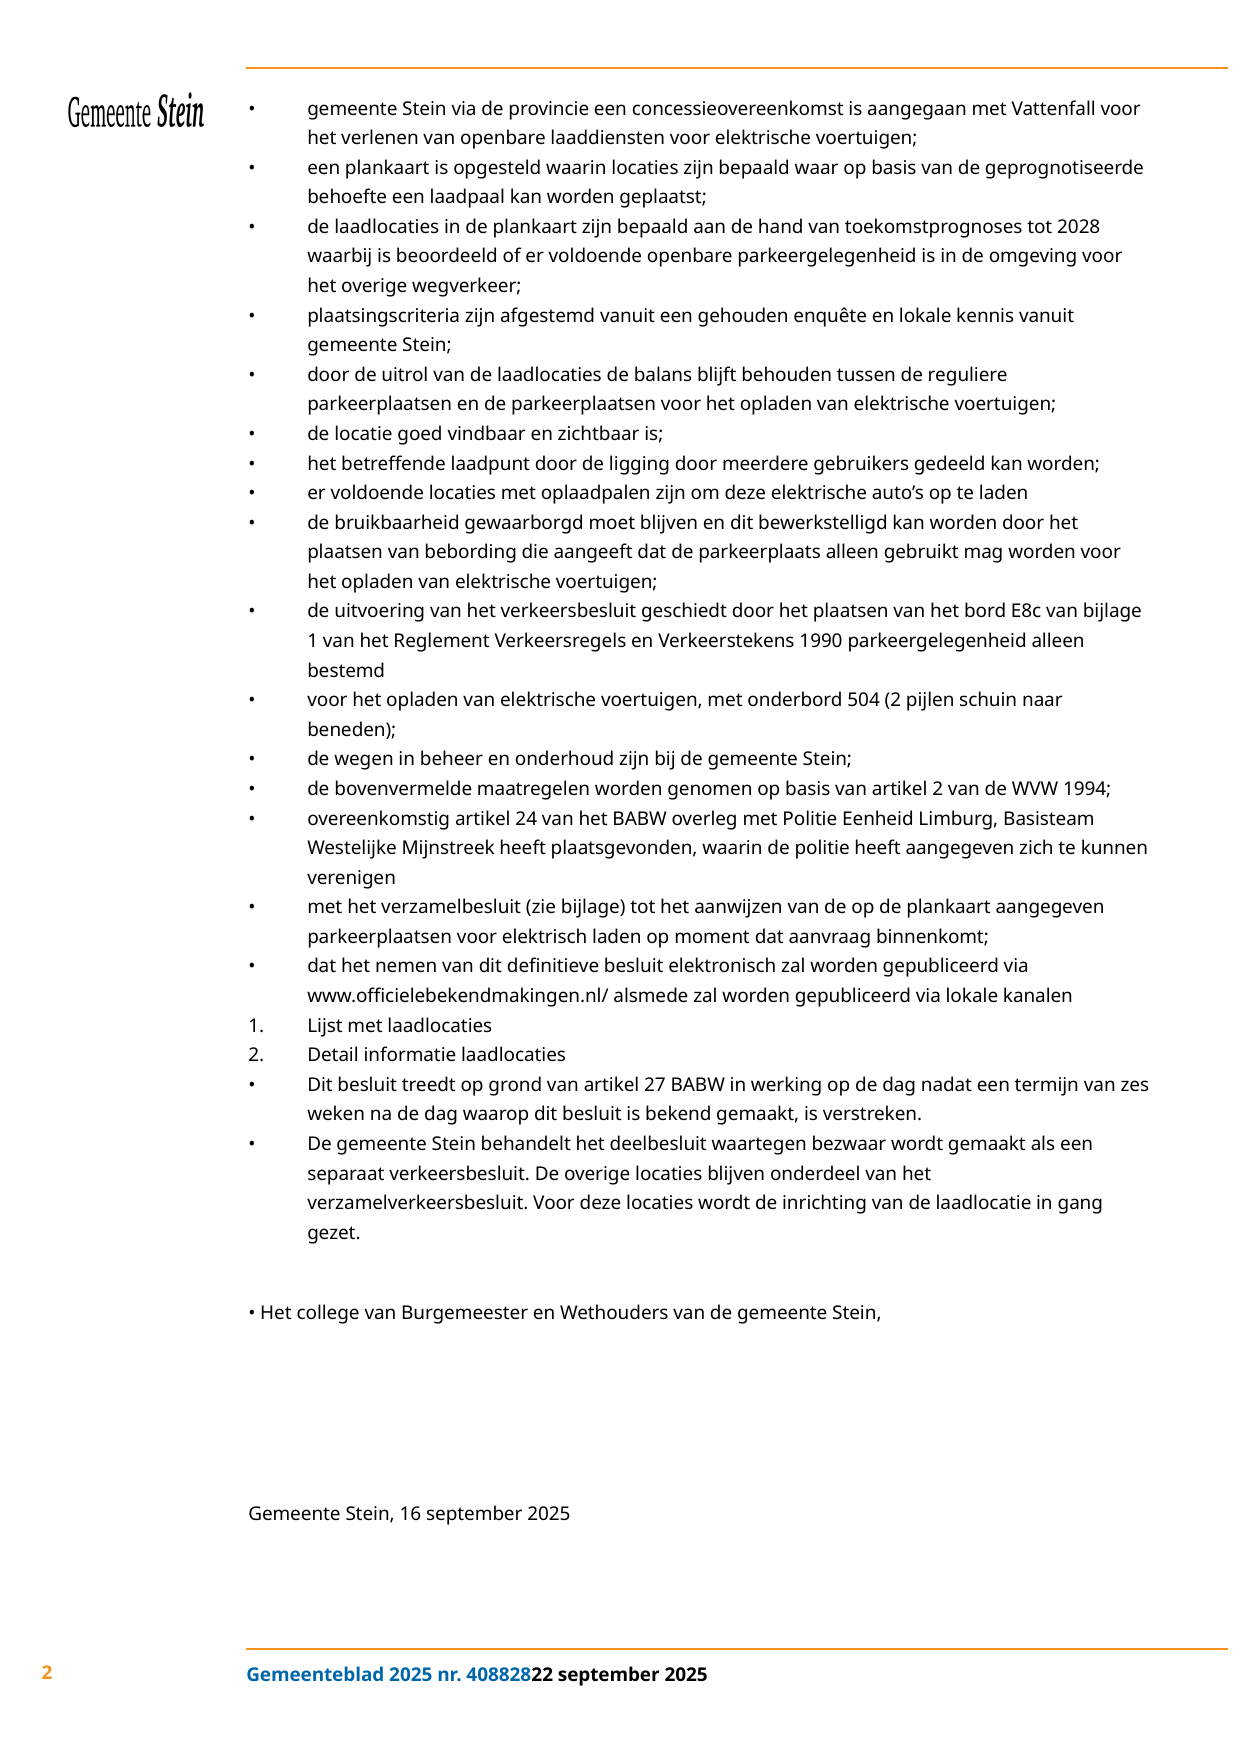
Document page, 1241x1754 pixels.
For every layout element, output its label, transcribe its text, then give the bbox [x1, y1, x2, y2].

list Detail informatie laadlocaties [248, 1041, 1152, 1067]
list De gemeente Stein behandelt het deelbesluit waartegen bezwaar wordt gemaakt als een separaat verkeersbesluit. De overige locaties blijven onderdeel van het verzamelverkeersbesluit. Voor deze locaties wordt de inrichting van de laadlocatie in gang gezet. [248, 1130, 1152, 1245]
picture [41, 47, 231, 172]
list dat het nemen van dit definitieve besluit elektronisch zal worden gepubliceerd via www.officielebekendmakingen.nl/ alsmede zal worden gepubliceerd via lokale kanalen [248, 953, 1152, 1008]
list door de uitrol van de laadlocaties de balans blijft behouden tussen de reguliere parkeerplaatsen en de parkeerplaatsen voor het opladen van elektrische voertuigen; [248, 361, 1152, 416]
text Gemeente Stein, 16 september 2025 [248, 1501, 1152, 1526]
list de bovenvermelde maatregelen worden genomen op basis van artikel 2 van de WVW 1994; [248, 775, 1152, 801]
list Lijst met laadlocaties [248, 1012, 1152, 1038]
list de laadlocaties in de plankaart zijn bepaald aan de hand van toekomstprognoses tot 2028 waarbij is beoordeeld of er voldoende openbare parkeergelegenheid is in de omgeving voor het overige wegverkeer; [248, 213, 1152, 298]
list plaatsingscriteria zijn afgestemd vanuit een gehouden enquête en lokale kennis vanuit gemeente Stein; [248, 302, 1152, 357]
list voor het opladen van elektrische voertuigen, met onderbord 504 (2 pijlen schuin naar beneden); [248, 686, 1152, 742]
text • Het college van Burgemeester en Wethouders van de gemeente Stein, [248, 1299, 1152, 1325]
list de bruikbaarheid gewaarborgd moet blijven en dit bewerkstelligd kan worden door het plaatsen van bebording die aangeeft dat de parkeerplaats alleen gebruikt mag worden voor het opladen van elektrische voertuigen; [248, 509, 1152, 594]
list er voldoende locaties met oplaadpalen zijn om deze elektrische auto’s op te laden [248, 479, 1152, 505]
list de uitvoering van het verkeersbesluit geschiedt door het plaatsen van het bord E8c van bijlage 1 van het Reglement Verkeersregels en Verkeerstekens 1990 parkeergelegenheid alleen bestemd [248, 598, 1152, 683]
list de wegen in beheer en onderhoud zijn bij de gemeente Stein; [248, 746, 1152, 771]
list overeenkomstig artikel 24 van het BABW overleg met Politie Eenheid Limburg, Basisteam Westelijke Mijnstreek heeft plaatsgevonden, waarin de politie heeft aangegeven zich te kunnen verenigen [248, 805, 1152, 890]
list Dit besluit treedt op grond van artikel 27 BABW in werking op de dag nadat een termijn van zes weken na de dag waarop dit besluit is bekend gemaakt, is verstreken. [248, 1071, 1152, 1126]
list het betreffende laadpunt door de ligging door meerdere gebruikers gedeeld kan worden; [248, 450, 1152, 476]
list gemeente Stein via de provincie een concessieovereenkomst is aangegaan met Vattenfall voor het verlenen van openbare laaddiensten voor elektrische voertuigen; [248, 95, 1152, 150]
list een plankaart is opgesteld waarin locaties zijn bepaald waar op basis van de geprognotiseerde behoefte een laadpaal kan worden geplaatst; [248, 154, 1152, 209]
list met het verzamelbesluit (zie bijlage) tot het aanwijzen van de op de plankaart aangegeven parkeerplaatsen voor elektrisch laden op moment dat aanvraag binnenkomt; [248, 893, 1152, 949]
list de locatie goed vindbaar en zichtbaar is; [248, 420, 1152, 446]
